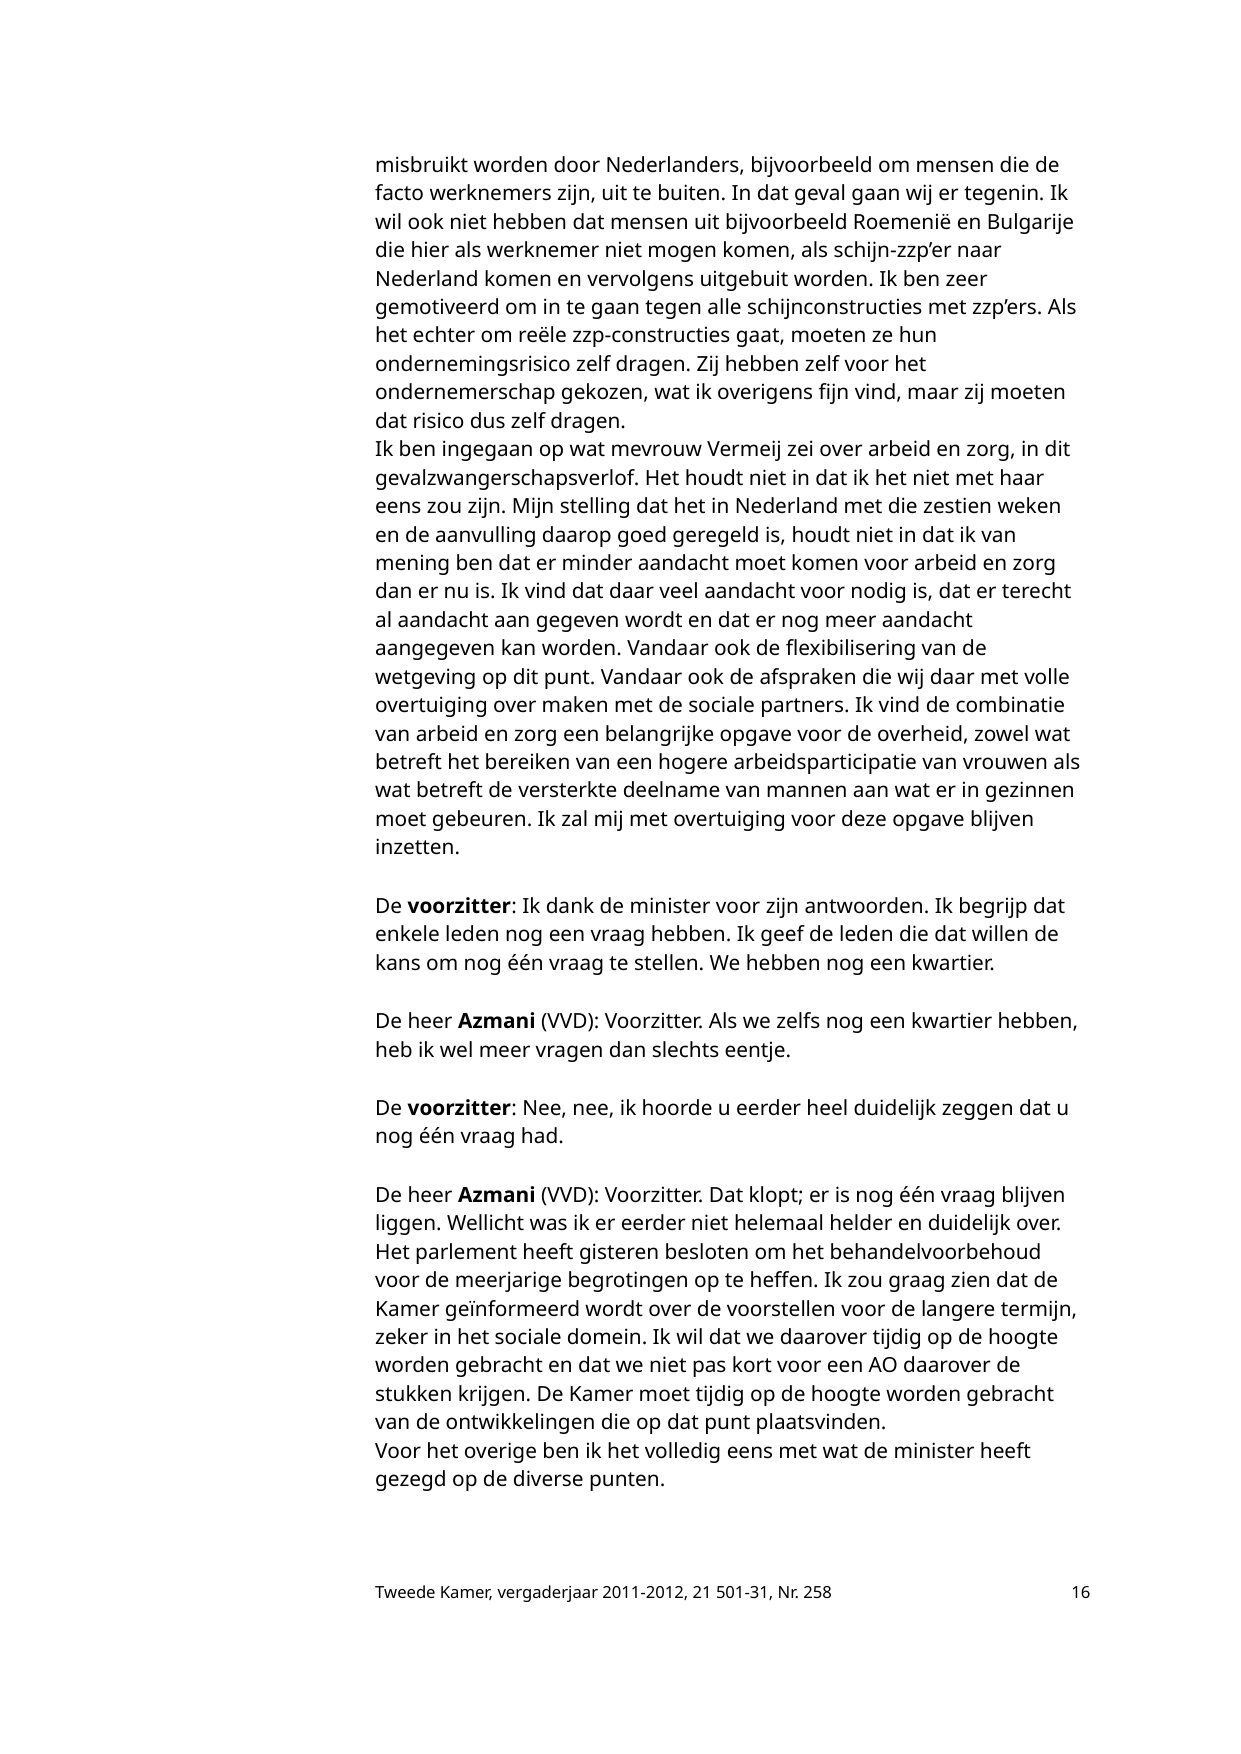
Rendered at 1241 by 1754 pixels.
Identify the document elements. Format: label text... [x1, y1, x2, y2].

text De voorzitter: Nee, nee, ik hoorde u eerder heel duidelijk zeggen dat u nog één vraag had. [375, 1093, 1090, 1150]
text Het parlement heeft gisteren besloten om het behandelvoorbehoud voor de meerjarige begrotingen op te heffen. Ik zou graag zien dat de Kamer geïnformeerd wordt over de voorstellen voor de langere termijn, zeker in het sociale domein. Ik wil dat we daarover tijdig op de hoogte worden gebracht en dat we niet pas kort voor een AO daarover de stukken krijgen. De Kamer moet tijdig op de hoogte worden gebracht van de ontwikkelingen die op dat punt plaatsvinden. [375, 1237, 1090, 1436]
text De heer Azmani (VVD): Voorzitter. Als we zelfs nog een kwartier hebben, heb ik wel meer vragen dan slechts eentje. [375, 1006, 1090, 1063]
text Voor het overige ben ik het volledig eens met wat de minister heeft gezegd op de diverse punten. [375, 1436, 1090, 1493]
text De heer Azmani (VVD): Voorzitter. Dat klopt; er is nog één vraag blijven liggen. Wellicht was ik er eerder niet helemaal helder en duidelijk over. [375, 1180, 1090, 1237]
text Ik ben ingegaan op wat mevrouw Vermeij zei over arbeid en zorg, in dit gevalzwangerschapsverlof. Het houdt niet in dat ik het niet met haar eens zou zijn. Mijn stelling dat het in Nederland met die zestien weken en de aanvulling daarop goed geregeld is, houdt niet in dat ik van mening ben dat er minder aandacht moet komen voor arbeid en zorg dan er nu is. Ik vind dat daar veel aandacht voor nodig is, dat er terecht al aandacht aan gegeven wordt en dat er nog meer aandacht aangegeven kan worden. Vandaar ook de flexibilisering van de wetgeving op dit punt. Vandaar ook de afspraken die wij daar met volle overtuiging over maken met de sociale partners. Ik vind de combinatie van arbeid en zorg een belangrijke opgave voor de overheid, zowel wat betreft het bereiken van een hogere arbeidsparticipatie van vrouwen als wat betreft de versterkte deelname van mannen aan wat er in gezinnen moet gebeuren. Ik zal mij met overtuiging voor deze opgave blijven inzetten. [375, 434, 1090, 861]
text misbruikt worden door Nederlanders, bijvoorbeeld om mensen die de facto werknemers zijn, uit te buiten. In dat geval gaan wij er tegenin. Ik wil ook niet hebben dat mensen uit bijvoorbeeld Roemenië en Bulgarije die hier als werknemer niet mogen komen, als schijn-zzp’er naar Nederland komen en vervolgens uitgebuit worden. Ik ben zeer gemotiveerd om in te gaan tegen alle schijnconstructies met zzp’ers. Als het echter om reële zzp-constructies gaat, moeten ze hun ondernemingsrisico zelf dragen. Zij hebben zelf voor het ondernemerschap gekozen, wat ik overigens fijn vind, maar zij moeten dat risico dus zelf dragen. [375, 150, 1090, 434]
text De voorzitter: Ik dank de minister voor zijn antwoorden. Ik begrijp dat enkele leden nog een vraag hebben. Ik geef de leden die dat willen de kans om nog één vraag te stellen. We hebben nog een kwartier. [375, 891, 1090, 976]
